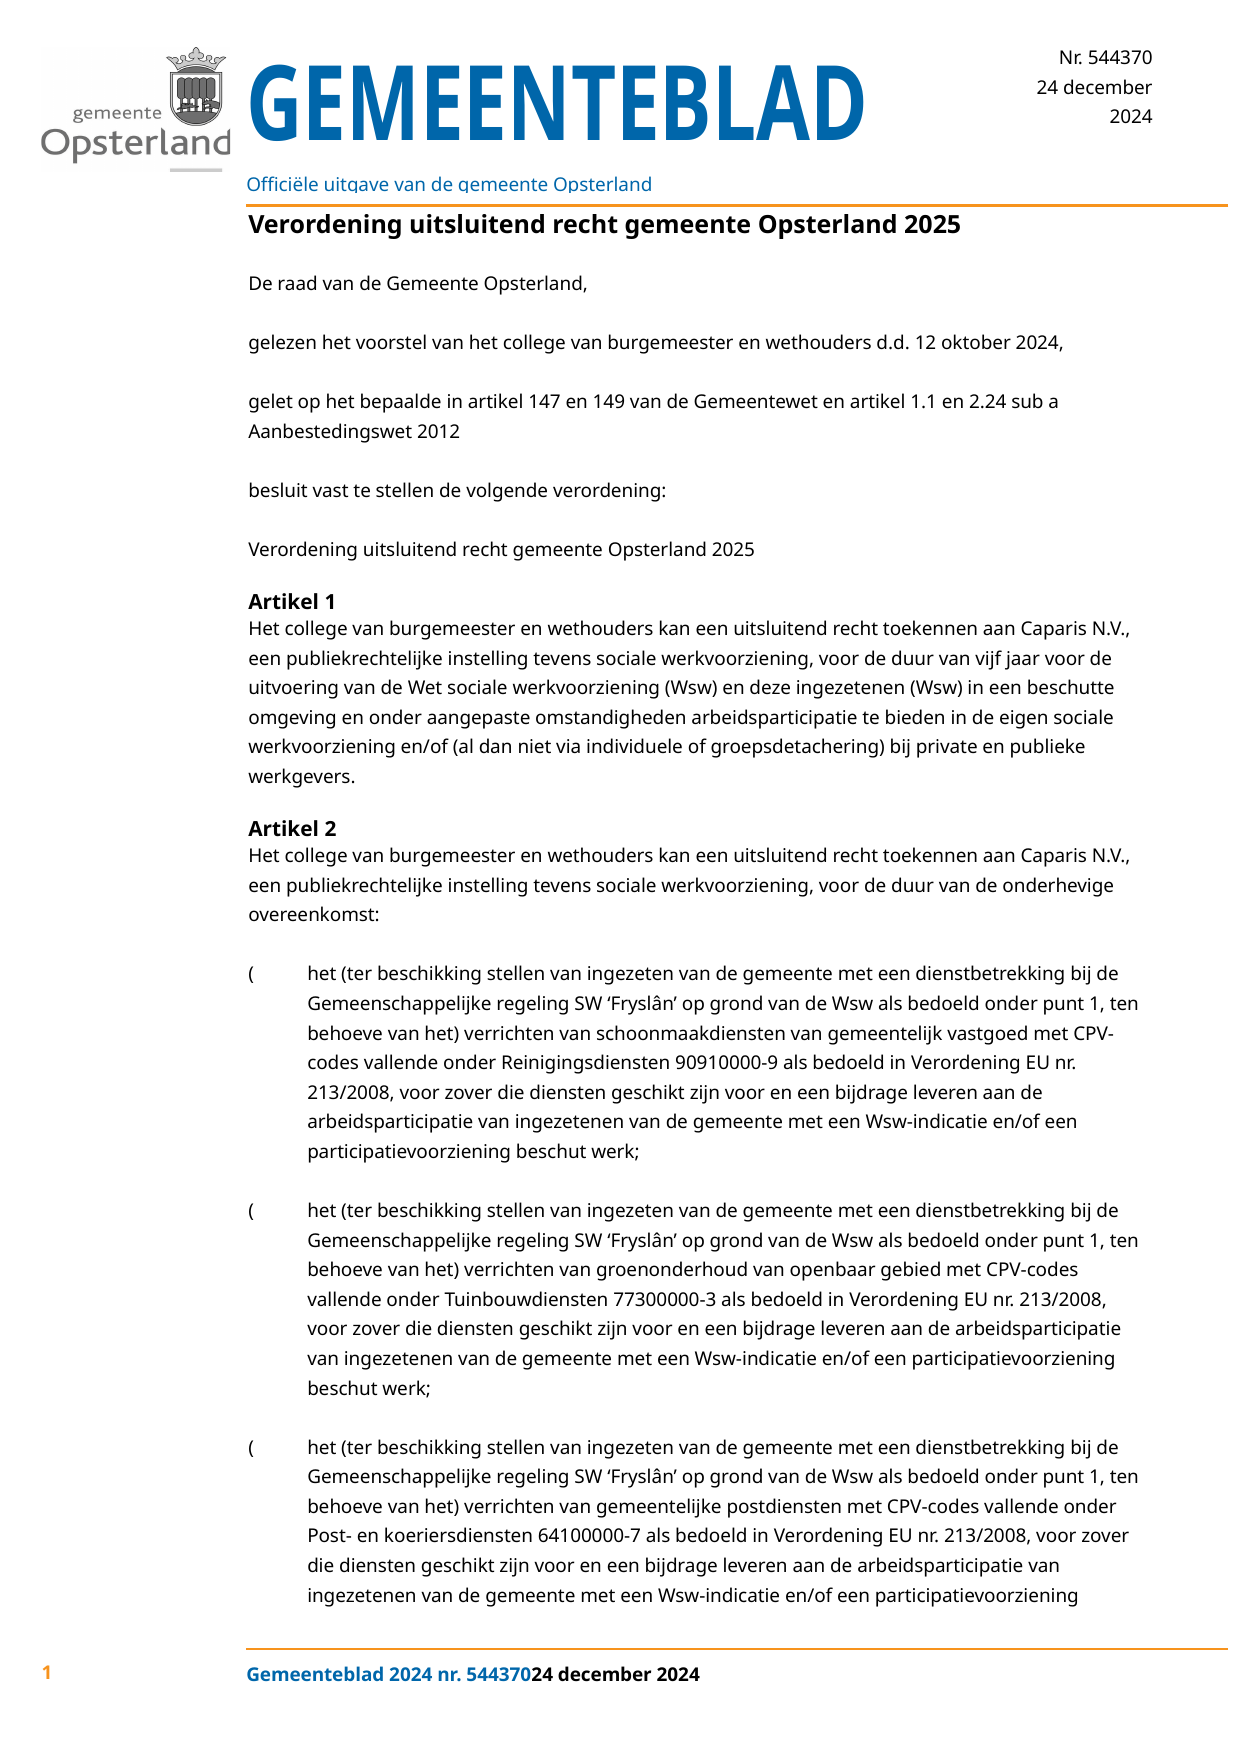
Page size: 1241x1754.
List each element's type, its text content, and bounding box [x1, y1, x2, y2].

text Artikel 1 [248, 587, 1152, 615]
text Artikel 2 [248, 814, 1152, 842]
text De raad van de Gemeente Opsterland, [248, 270, 1152, 296]
text Verordening uitsluitend recht gemeente Opsterland 2025 [248, 207, 1152, 241]
text Het college van burgemeester en wethouders kan een uitsluitend recht toekennen aan Caparis N.V., een publiekrechtelijke instelling tevens sociale werkvoorziening, voor de duur van vijf jaar voor de uitvoering van de Wet sociale werkvoorziening (Wsw) en deze ingezetenen (Wsw) in een beschutte omgeving en onder aangepaste omstandigheden arbeidsparticipatie te bieden in de eigen sociale werkvoorziening en/of (al dan niet via individuele of groepsdetachering) bij private en publieke werkgevers. [248, 615, 1152, 789]
picture [41, 47, 231, 172]
list het (ter beschikking stellen van ingezeten van de gemeente met een dienstbetrekking bij de Gemeenschappelijke regeling SW ‘Fryslân’ op grond van de Wsw als bedoeld onder punt 1, ten behoeve van het) verrichten van schoonmaakdiensten van gemeentelijk vastgoed met CPV-codes vallende onder Reinigingsdiensten 90910000-9 als bedoeld in Verordening EU nr. 213/2008, voor zover die diensten geschikt zijn voor en een bijdrage leveren aan de arbeidsparticipatie van ingezetenen van de gemeente met een Wsw-indicatie en/of een participatievoorziening beschut werk; [248, 961, 1152, 1164]
list het (ter beschikking stellen van ingezeten van de gemeente met een dienstbetrekking bij de Gemeenschappelijke regeling SW ‘Fryslân’ op grond van de Wsw als bedoeld onder punt 1, ten behoeve van het) verrichten van gemeentelijke postdiensten met CPV-codes vallende onder Post- en koeriersdiensten 64100000-7 als bedoeld in Verordening EU nr. 213/2008, voor zover die diensten geschikt zijn voor en een bijdrage leveren aan de arbeidsparticipatie van ingezetenen van de gemeente met een Wsw-indicatie en/of een participatievoorziening [248, 1434, 1152, 1607]
text Verordening uitsluitend recht gemeente Opsterland 2025 [248, 537, 1152, 562]
text Het college van burgemeester en wethouders kan een uitsluitend recht toekennen aan Caparis N.V., een publiekrechtelijke instelling tevens sociale werkvoorziening, voor de duur van de onderhevige overeenkomst: [248, 842, 1152, 927]
text gelet op het bepaalde in artikel 147 en 149 van de Gemeentewet en artikel 1.1 en 2.24 sub a Aanbestedingswet 2012 [248, 389, 1152, 444]
text gelezen het voorstel van het college van burgemeester en wethouders d.d. 12 oktober 2024, [248, 329, 1152, 355]
list het (ter beschikking stellen van ingezeten van de gemeente met een dienstbetrekking bij de Gemeenschappelijke regeling SW ‘Fryslân’ op grond van de Wsw als bedoeld onder punt 1, ten behoeve van het) verrichten van groenonderhoud van openbaar gebied met CPV-codes vallende onder Tuinbouwdiensten 77300000-3 als bedoeld in Verordening EU nr. 213/2008, voor zover die diensten geschikt zijn voor en een bijdrage leveren aan de arbeidsparticipatie van ingezetenen van de gemeente met een Wsw-indicatie en/of een participatievoorziening beschut werk; [248, 1197, 1152, 1400]
text besluit vast te stellen de volgende verordening: [248, 477, 1152, 503]
